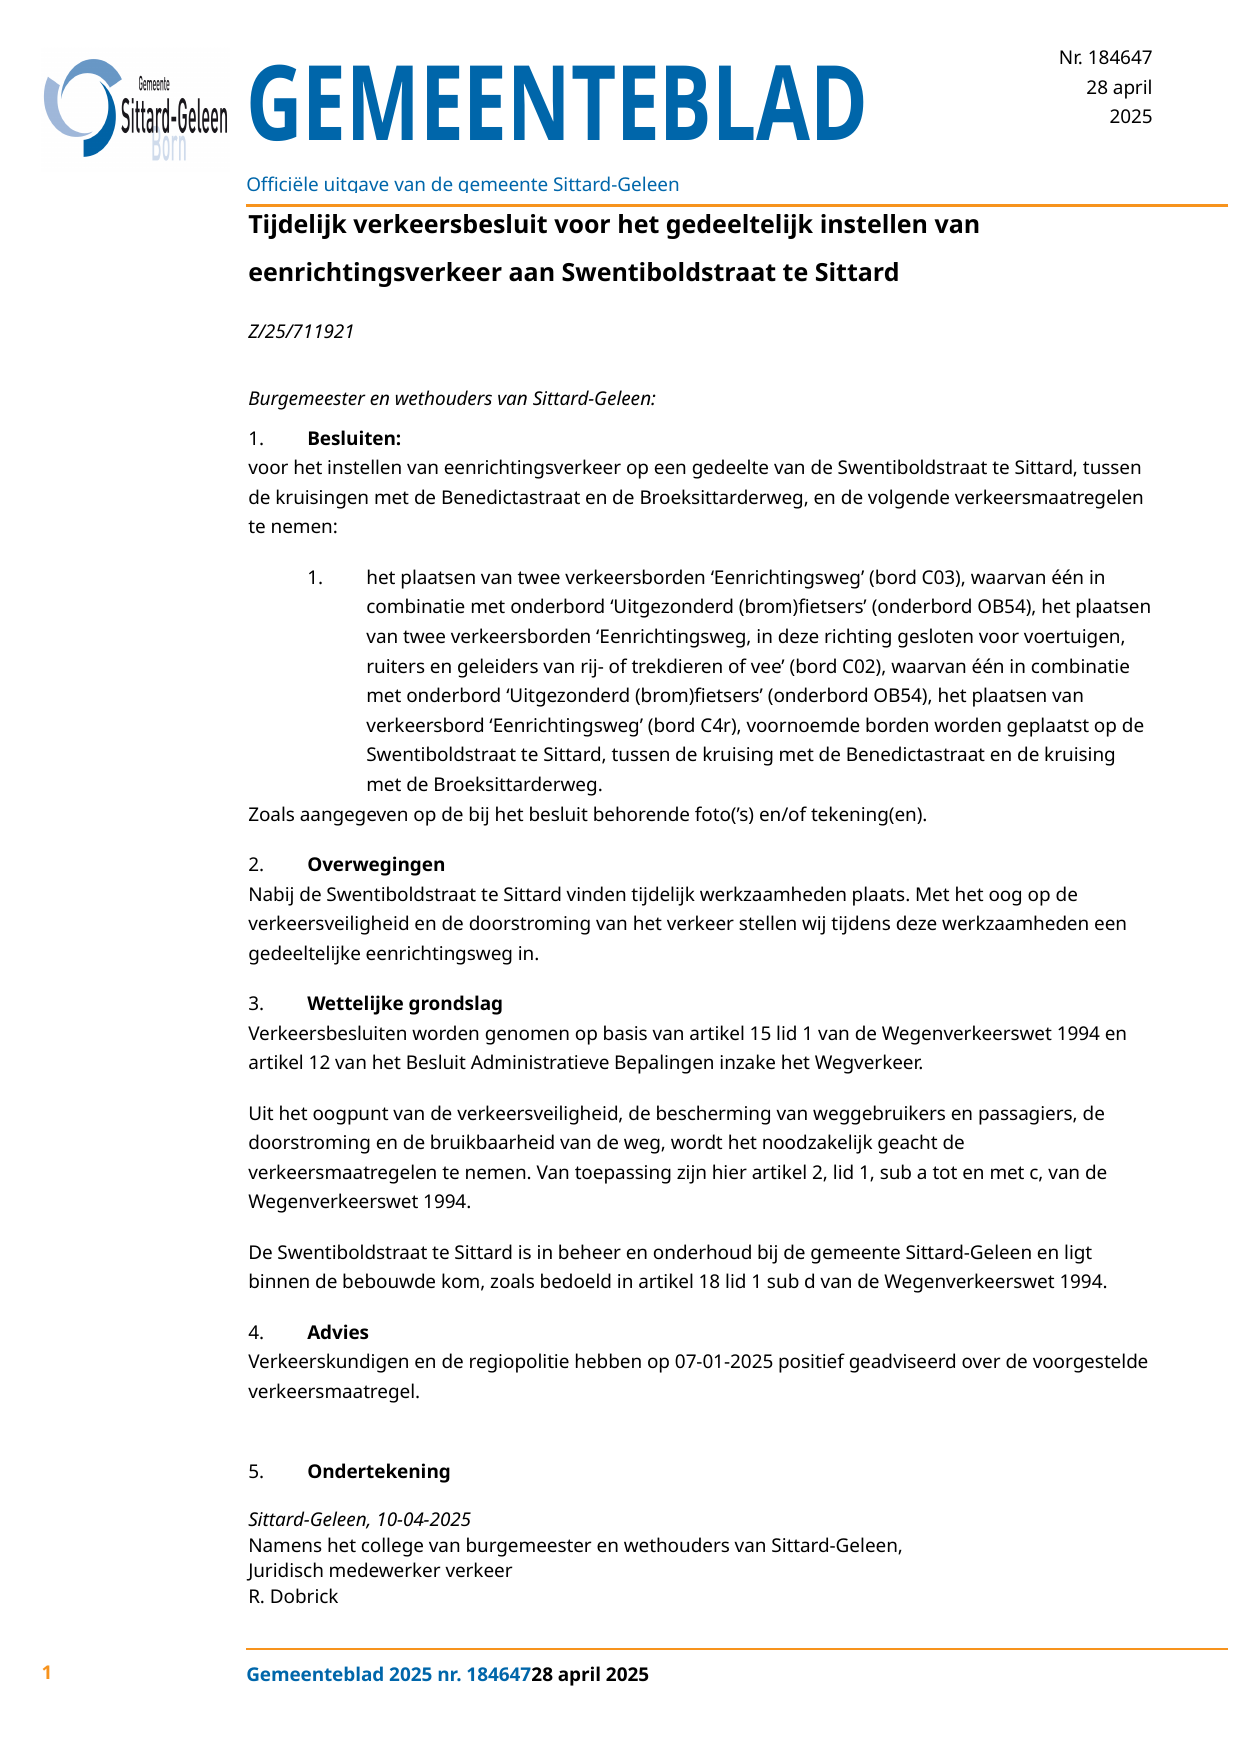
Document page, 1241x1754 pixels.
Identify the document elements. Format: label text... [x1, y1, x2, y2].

list Advies [248, 1319, 1152, 1345]
text Sittard-Geleen, 10-04-2025 [248, 1506, 1152, 1532]
text Uit het oogpunt van de verkeersveiligheid, de bescherming van weggebruikers en passagiers, de doorstroming en de bruikbaarheid van de weg, wordt het noodzakelijk geacht de verkeersmaatregelen te nemen. Van toepassing zijn hier artikel 2, lid 1, sub a tot en met c, van de Wegenverkeerswet 1994. [248, 1100, 1152, 1214]
text Z/25/711921 [248, 318, 1152, 344]
picture [41, 47, 231, 172]
text Zoals aangegeven op de bij het besluit behorende foto(’s) en/of tekening(en). [248, 801, 1152, 826]
list het plaatsen van twee verkeersborden ‘Eenrichtingsweg’ (bord C03), waarvan één in combinatie met onderbord ‘Uitgezonderd (brom)fietsers’ (onderbord OB54), het plaatsen van twee verkeersborden ‘Eenrichtingsweg, in deze richting gesloten voor voertuigen, ruiters en geleiders van rij- of trekdieren of vee’ (bord C02), waarvan één in combinatie met onderbord ‘Uitgezonderd (brom)fietsers’ (onderbord OB54), het plaatsen van verkeersbord ‘Eenrichtingsweg’ (bord C4r), voornoemde borden worden geplaatst op de Swentiboldstraat te Sittard, tussen de kruising met de Benedictastraat en de kruising met de Broeksittarderweg. [307, 564, 1152, 797]
text Verkeerskundigen en de regiopolitie hebben op 07-01-2025 positief geadviseerd over de voorgestelde verkeersmaatregel. [248, 1349, 1152, 1404]
text Burgemeester en wethouders van Sittard-Geleen: [248, 386, 1152, 411]
text Verkeersbesluiten worden genomen op basis van artikel 15 lid 1 van de Wegenverkeerswet 1994 en artikel 12 van het Besluit Administratieve Bepalingen inzake het Wegverkeer. [248, 1020, 1152, 1075]
text voor het instellen van eenrichtingsverkeer op een gedeelte van de Swentiboldstraat te Sittard, tussen de kruisingen met de Benedictastraat en de Broeksittarderweg, en de volgende verkeersmaatregelen te nemen: [248, 454, 1152, 539]
list Wettelijke grondslag [248, 990, 1152, 1016]
text Juridisch medewerker verkeer [248, 1557, 1152, 1583]
text Namens het college van burgemeester en wethouders van Sittard-Geleen, [248, 1532, 1152, 1557]
text Tijdelijk verkeersbesluit voor het gedeeltelijk instellen van eenrichtingsverkeer aan Swentiboldstraat te Sittard [248, 207, 1152, 288]
list Overwegingen [248, 851, 1152, 877]
list Besluiten: [248, 425, 1152, 451]
text De Swentiboldstraat te Sittard is in beheer en onderhoud bij de gemeente Sittard-Geleen en ligt binnen de bebouwde kom, zoals bedoeld in artikel 18 lid 1 sub d van de Wegenverkeerswet 1994. [248, 1239, 1152, 1294]
text Nabij de Swentiboldstraat te Sittard vinden tijdelijk werkzaamheden plaats. Met het oog op de verkeersveiligheid en de doorstroming van het verkeer stellen wij tijdens deze werkzaamheden een gedeeltelijke eenrichtingsweg in. [248, 881, 1152, 966]
text R. Dobrick [248, 1583, 1152, 1609]
list Ondertekening [248, 1458, 1152, 1484]
